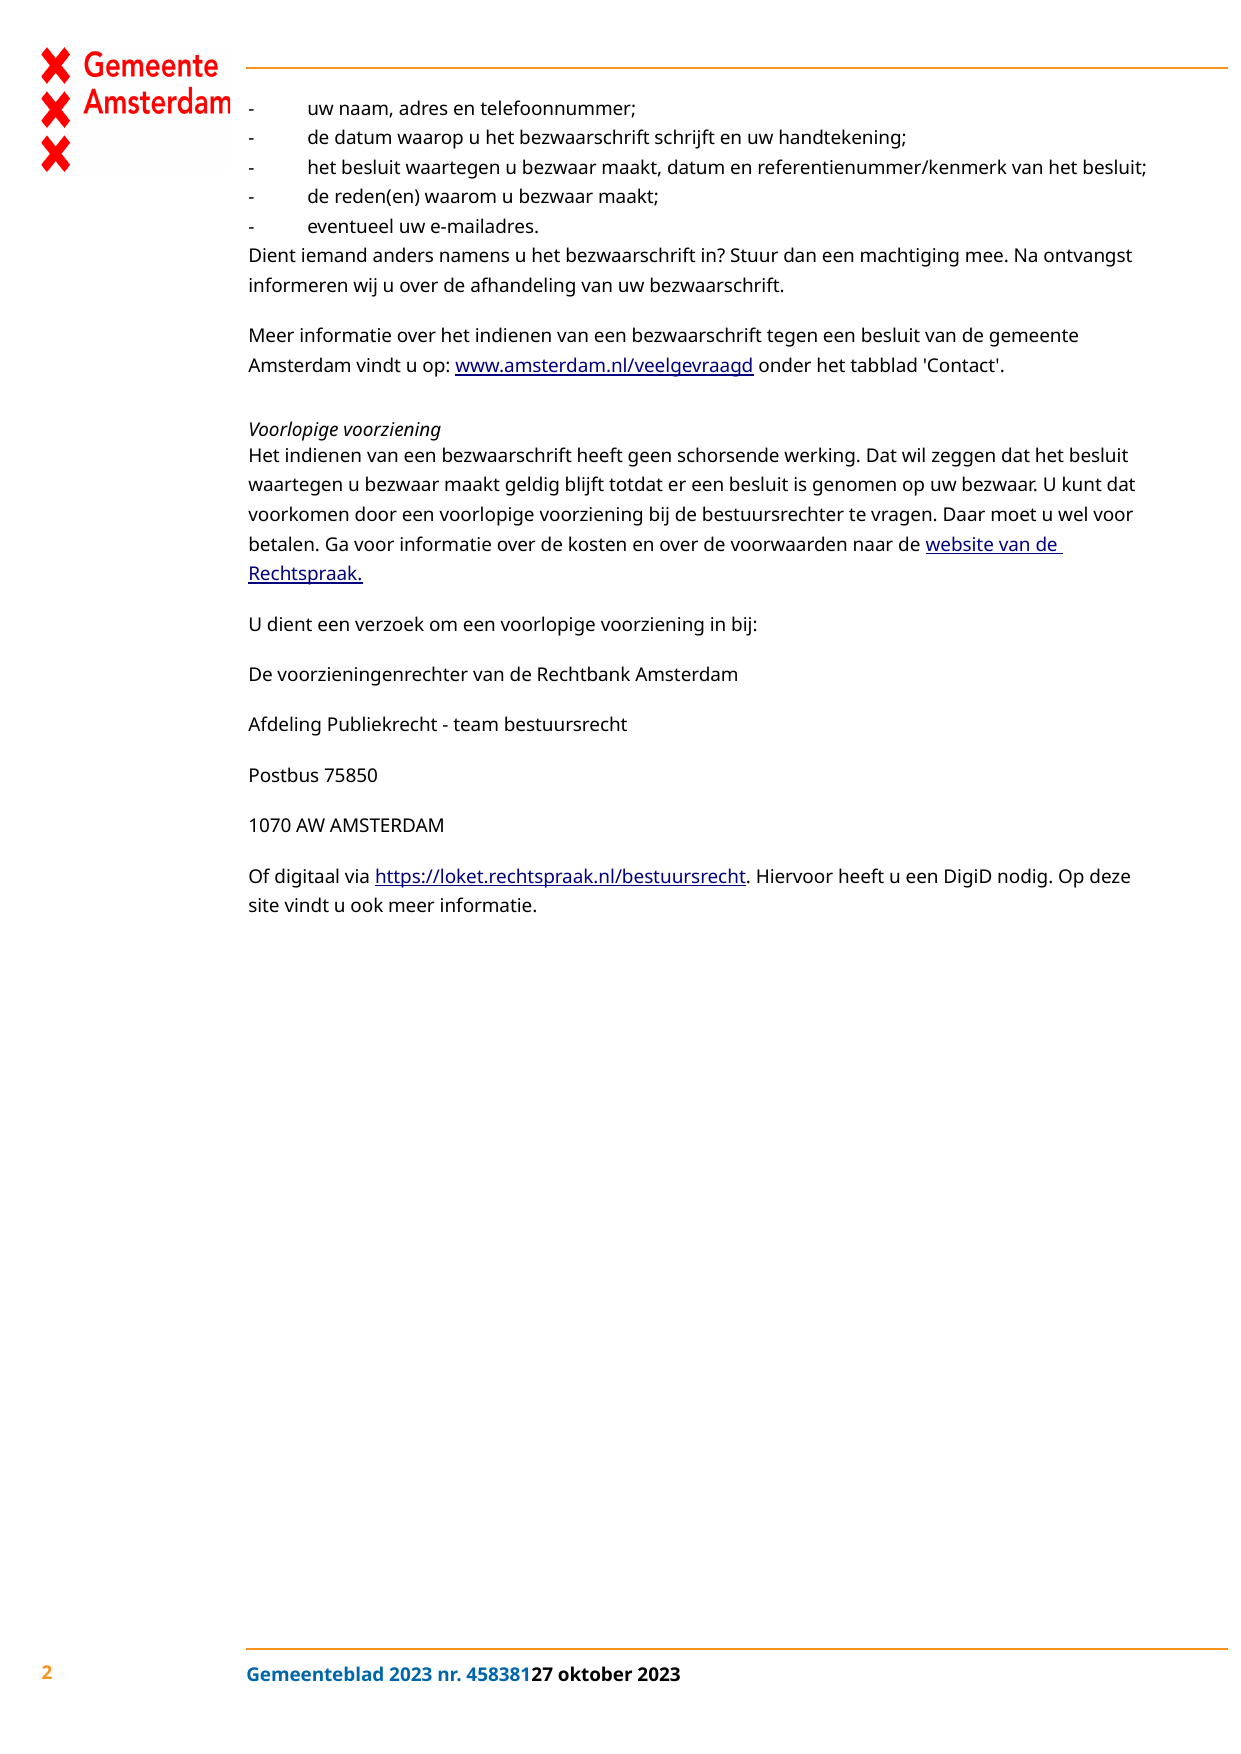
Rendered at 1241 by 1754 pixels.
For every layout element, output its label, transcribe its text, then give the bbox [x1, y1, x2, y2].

list de datum waarop u het bezwaarschrift schrijft en uw handtekening; [248, 124, 1152, 150]
list uw naam, adres en telefoonnummer; [248, 95, 1152, 121]
list de reden(en) waarom u bezwaar maakt; [248, 183, 1152, 209]
text Postbus 75850 [248, 762, 1152, 788]
text Het indienen van een bezwaarschrift heeft geen schorsende werking. Dat wil zeggen dat het besluit waartegen u bezwaar maakt geldig blijft totdat er een besluit is genomen op uw bezwaar. U kunt dat voorkomen door een voorlopige voorziening bij de bestuursrechter te vragen. Daar moet u wel voor betalen. Ga voor informatie over de kosten en over de voorwaarden naar de website van de Rechtspraak. [248, 442, 1152, 586]
list het besluit waartegen u bezwaar maakt, datum en referentienummer/kenmerk van het besluit; [248, 154, 1152, 180]
list eventueel uw e-mailadres. [248, 213, 1152, 239]
text Meer informatie over het indienen van een bezwaarschrift tegen een besluit van de gemeente Amsterdam vindt u op: www.amsterdam.nl/veelgevraagd onder het tabblad 'Contact'. [248, 323, 1152, 378]
text Dient iemand anders namens u het bezwaarschrift in? Stuur dan een machtiging mee. Na ontvangst informeren wij u over de afhandeling van uw bezwaarschrift. [248, 243, 1152, 298]
text Voorlopige voorziening [248, 416, 1152, 442]
text Of digitaal via https://loket.rechtspraak.nl/bestuursrecht. Hiervoor heeft u een DigiD nodig. Op deze site vindt u ook meer informatie. [248, 863, 1152, 918]
text 1070 AW AMSTERDAM [248, 812, 1152, 838]
text Afdeling Publiekrecht - team bestuursrecht [248, 712, 1152, 737]
picture [41, 47, 231, 172]
text U dient een verzoek om een voorlopige voorziening in bij: [248, 611, 1152, 636]
text De voorzieningenrechter van de Rechtbank Amsterdam [248, 661, 1152, 687]
